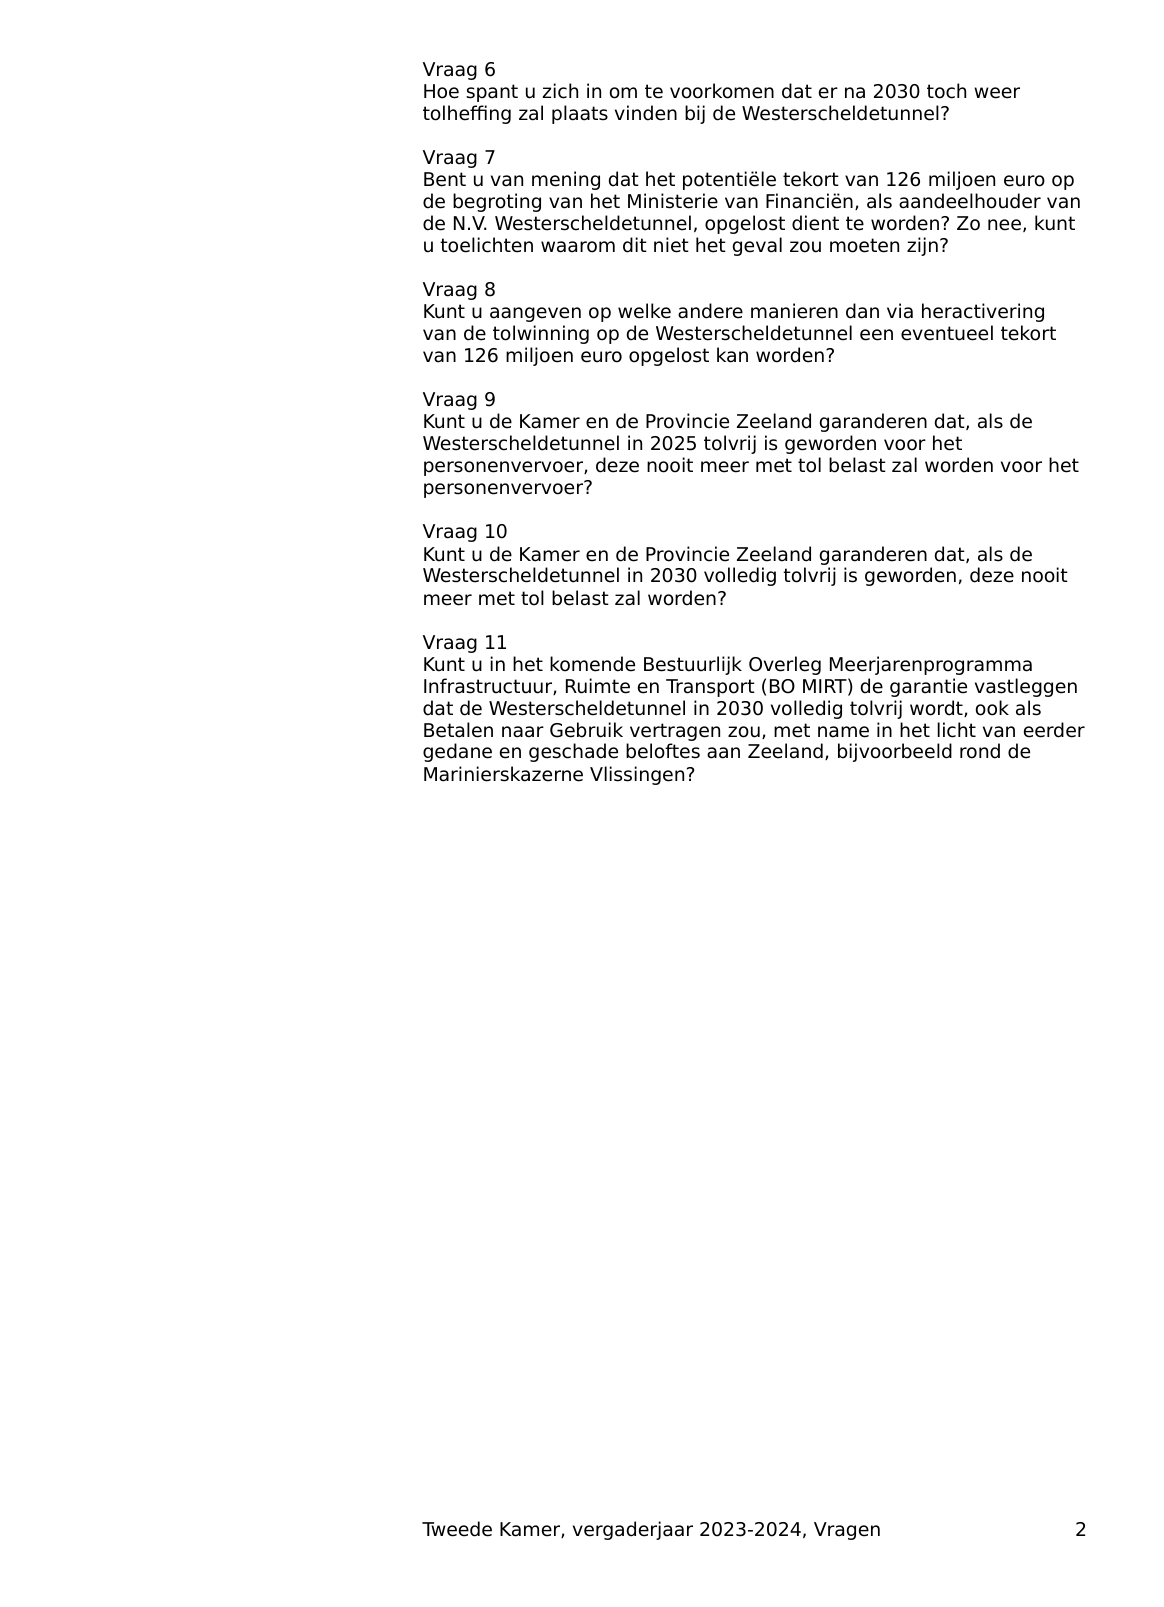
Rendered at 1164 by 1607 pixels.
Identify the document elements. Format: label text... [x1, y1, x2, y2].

text Hoe spant u zich in om te voorkomen dat er na 2030 toch weer tolheffing zal plaats vinden bij de Westerscheldetunnel? [422, 81, 1087, 125]
text Vraag 7 [422, 147, 1087, 169]
text Vraag 6 [422, 59, 1087, 81]
text Kunt u in het komende Bestuurlijk Overleg Meerjarenprogramma Infrastructuur, Ruimte en Transport (BO MIRT) de garantie vastleggen dat de Westerscheldetunnel in 2030 volledig tolvrij wordt, ook als Betalen naar Gebruik vertragen zou, met name in het licht van eerder gedane en geschade beloftes aan Zeeland, bijvoorbeeld rond de Marinierskazerne Vlissingen? [422, 653, 1087, 785]
text Vraag 11 [422, 632, 1087, 653]
text Kunt u de Kamer en de Provincie Zeeland garanderen dat, als de Westerscheldetunnel in 2025 tolvrij is geworden voor het personenvervoer, deze nooit meer met tol belast zal worden voor het personenvervoer? [422, 411, 1087, 499]
text Vraag 10 [422, 521, 1087, 543]
text Kunt u de Kamer en de Provincie Zeeland garanderen dat, als de Westerscheldetunnel in 2030 volledig tolvrij is geworden, deze nooit meer met tol belast zal worden? [422, 543, 1087, 609]
text Vraag 8 [422, 279, 1087, 301]
text Vraag 9 [422, 389, 1087, 411]
text Bent u van mening dat het potentiële tekort van 126 miljoen euro op de begroting van het Ministerie van Financiën, als aandeelhouder van de N.V. Westerscheldetunnel, opgelost dient te worden? Zo nee, kunt u toelichten waarom dit niet het geval zou moeten zijn? [422, 169, 1087, 257]
text Kunt u aangeven op welke andere manieren dan via heractivering van de tolwinning op de Westerscheldetunnel een eventueel tekort van 126 miljoen euro opgelost kan worden? [422, 301, 1087, 367]
